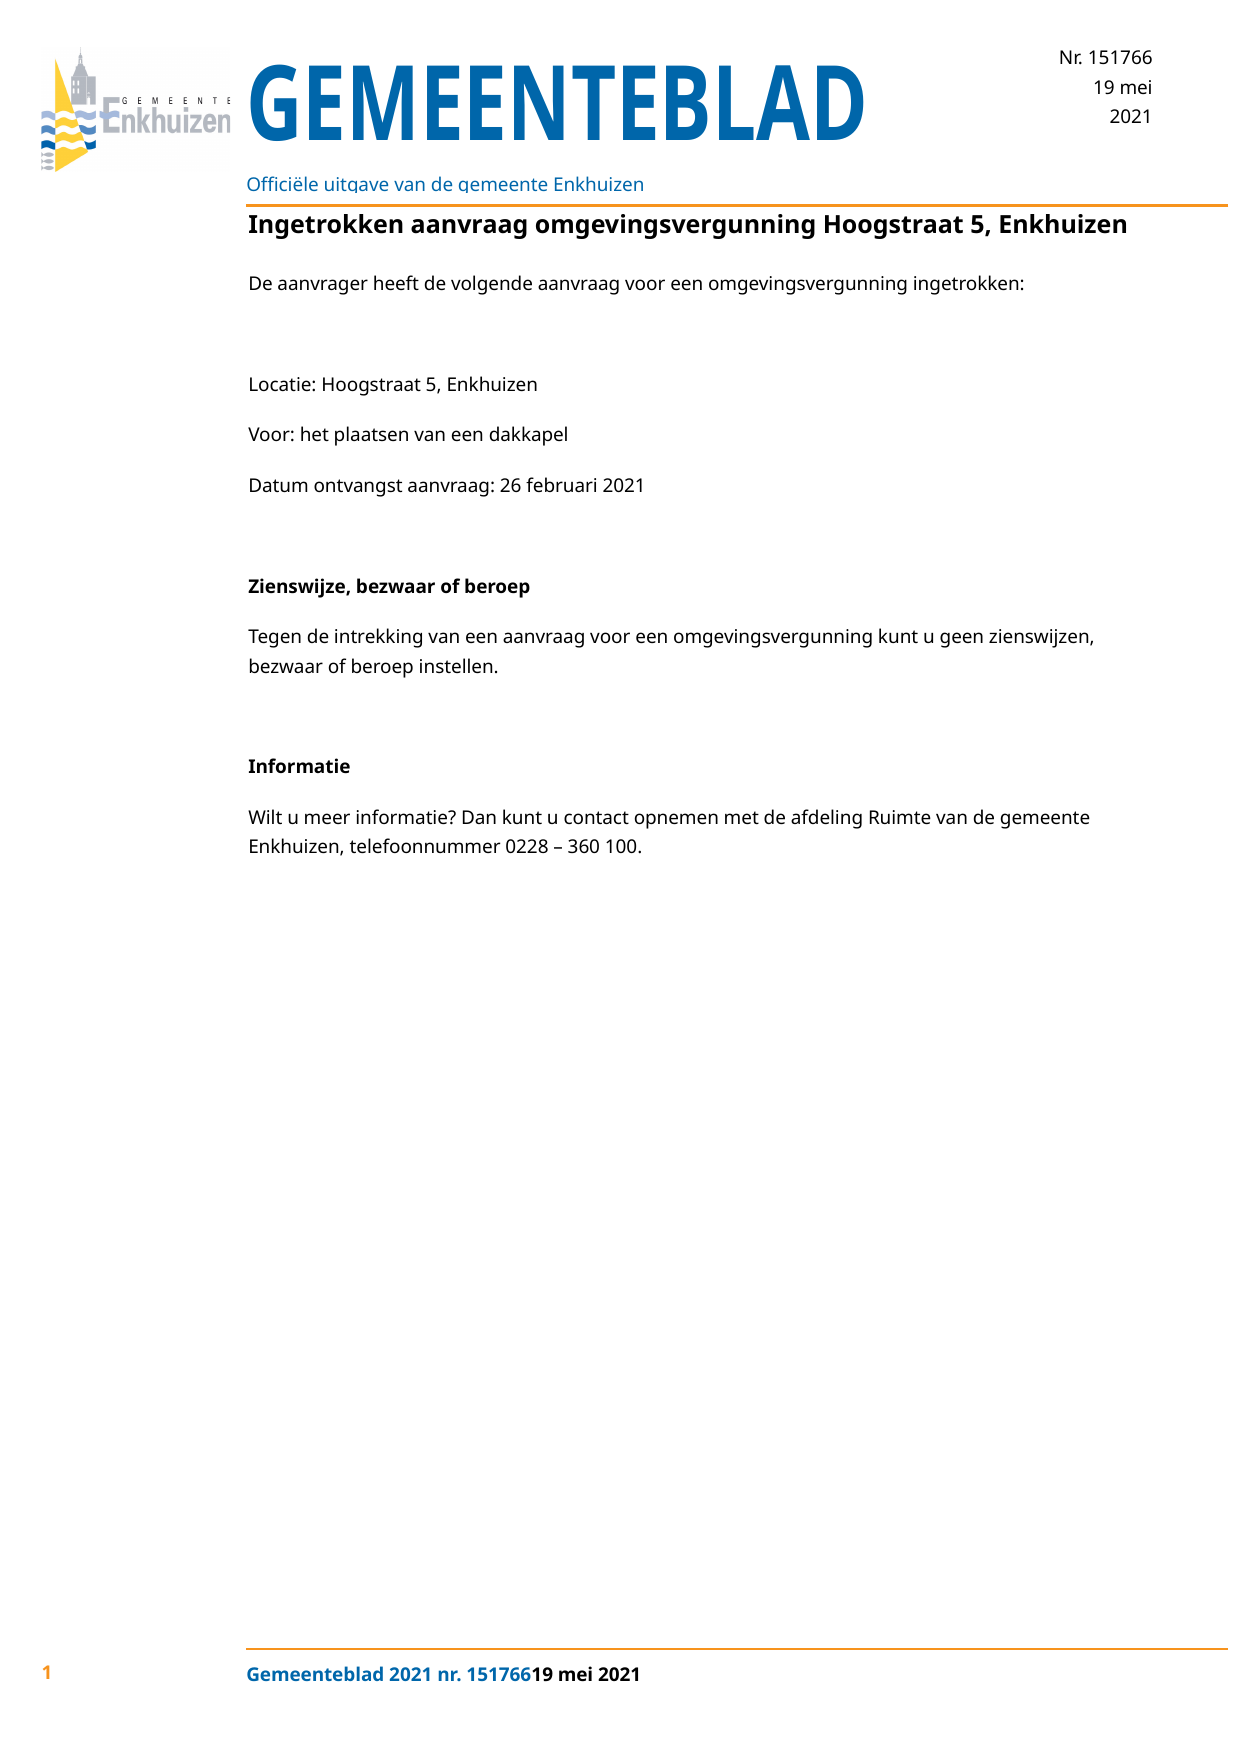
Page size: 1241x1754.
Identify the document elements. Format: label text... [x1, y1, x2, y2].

text Ingetrokken aanvraag omgevingsvergunning Hoogstraat 5, Enkhuizen [248, 207, 1152, 241]
text Zienswijze, bezwaar of beroep [248, 573, 1152, 598]
text Informatie [248, 754, 1152, 779]
text Wilt u meer informatie? Dan kunt u contact opnemen met de afdeling Ruimte van de gemeente Enkhuizen, telefoonnummer 0228 – 360 100. [248, 804, 1152, 859]
text Locatie: Hoogstraat 5, Enkhuizen [248, 371, 1152, 397]
text De aanvrager heeft de volgende aanvraag voor een omgevingsvergunning ingetrokken: [248, 270, 1152, 296]
picture [41, 47, 231, 172]
text Tegen de intrekking van een aanvraag voor een omgevingsvergunning kunt u geen zienswijzen, bezwaar of beroep instellen. [248, 623, 1152, 678]
text Datum ontvangst aanvraag: 26 februari 2021 [248, 472, 1152, 498]
text Voor: het plaatsen van een dakkapel [248, 422, 1152, 447]
